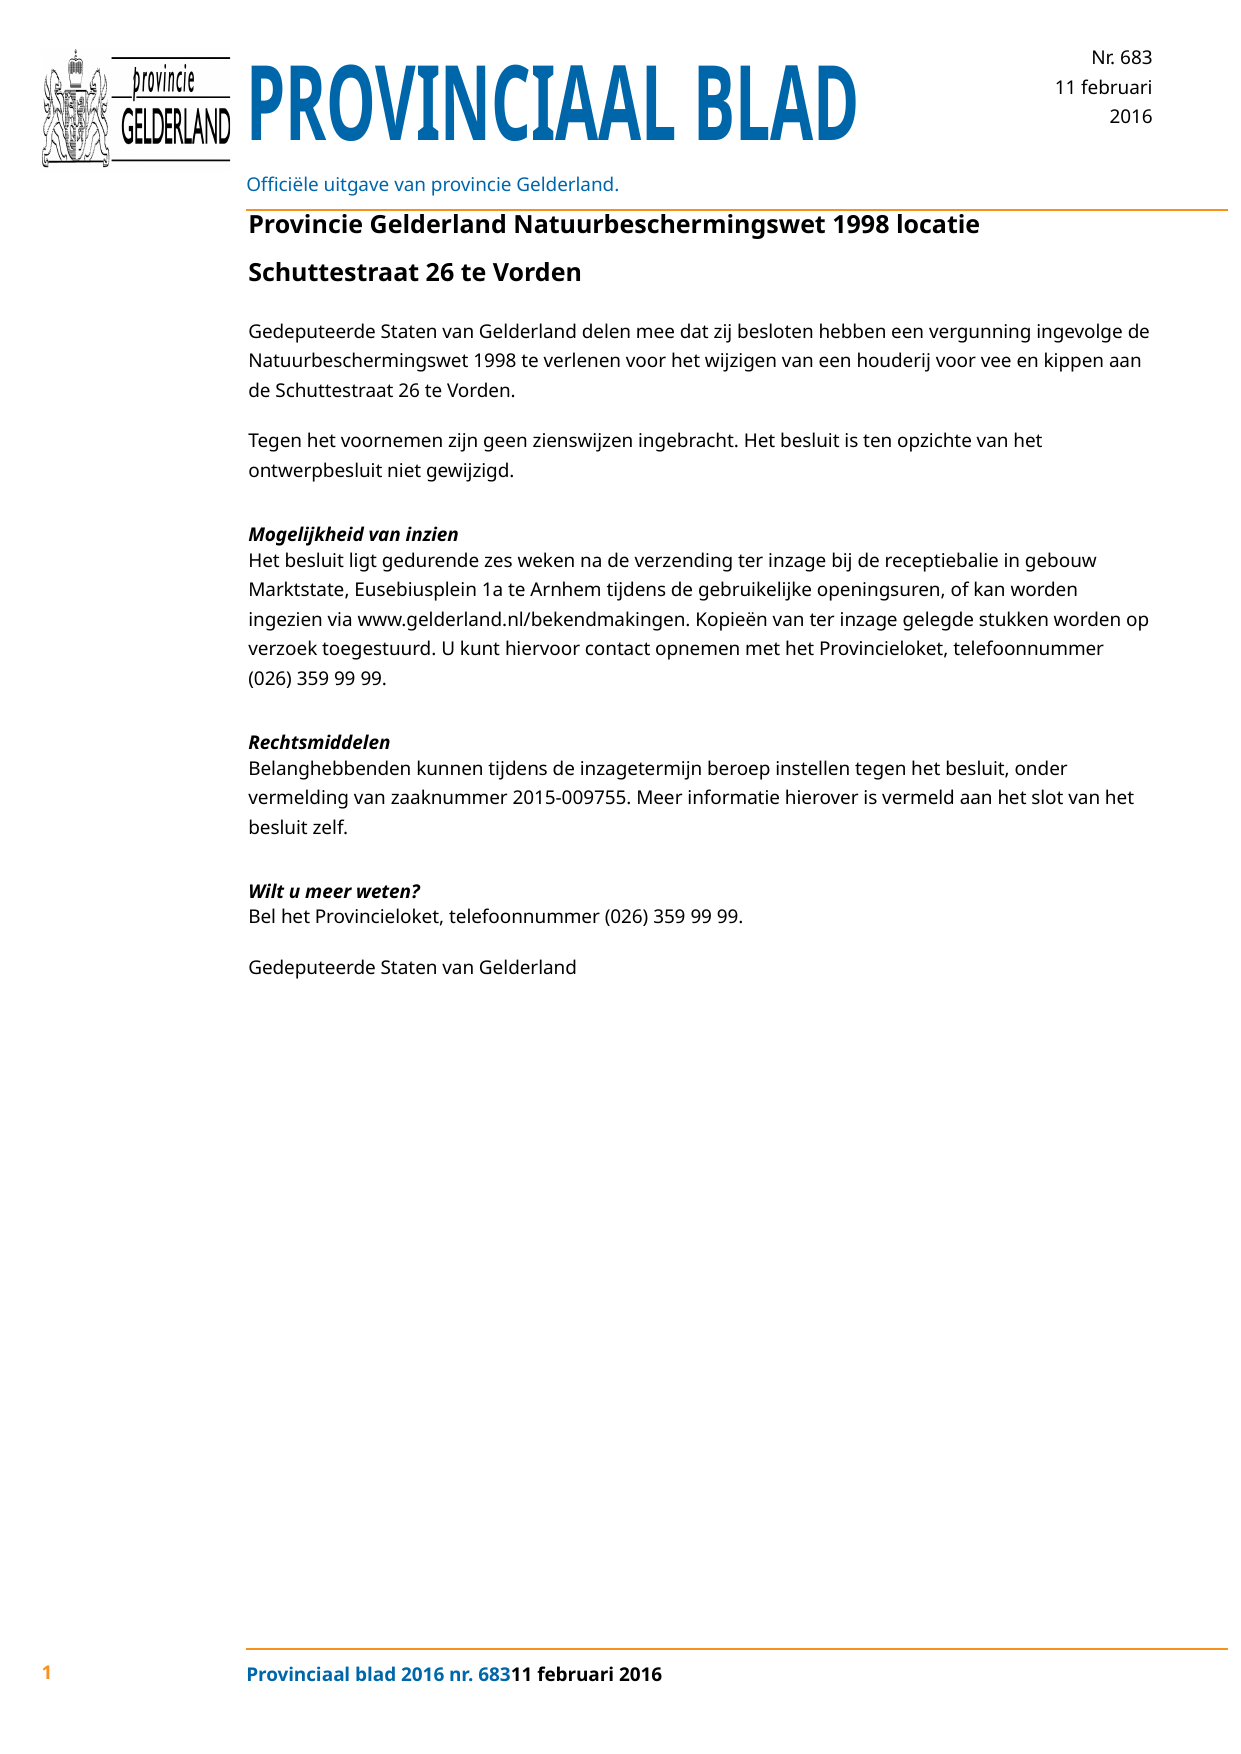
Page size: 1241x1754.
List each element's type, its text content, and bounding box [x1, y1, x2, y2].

text Rechtsmiddelen [248, 729, 1152, 755]
text Gedeputeerde Staten van Gelderland delen mee dat zij besloten hebben een vergunning ingevolge de Natuurbeschermingswet 1998 te verlenen voor het wijzigen van een houderij voor vee en kippen aan de Schuttestraat 26 te Vorden. [248, 318, 1152, 403]
picture [41, 47, 231, 172]
text Wilt u meer weten? [248, 878, 1152, 904]
text Provincie Gelderland Natuurbeschermingswet 1998 locatie Schuttestraat 26 te Vorden [248, 211, 1152, 288]
text Bel het Provincieloket, telefoonnummer (026) 359 99 99. [248, 904, 1152, 929]
text Belanghebbenden kunnen tijdens de inzagetermijn beroep instellen tegen het besluit, onder vermelding van zaaknummer 2015-009755. Meer informatie hierover is vermeld aan het slot van het besluit zelf. [248, 755, 1152, 840]
text Het besluit ligt gedurende zes weken na de verzending ter inzage bij de receptiebalie in gebouw Marktstate, Eusebiusplein 1a te Arnhem tijdens de gebruikelijke openingsuren, of kan worden ingezien via www.gelderland.nl/bekendmakingen. Kopieën van ter inzage gelegde stukken worden op verzoek toegestuurd. U kunt hiervoor contact opnemen met het Provincieloket, telefoonnummer (026) 359 99 99. [248, 547, 1152, 691]
text Gedeputeerde Staten van Gelderland [248, 954, 1152, 980]
text Mogelijkheid van inzien [248, 521, 1152, 547]
text Tegen het voornemen zijn geen zienswijzen ingebracht. Het besluit is ten opzichte van het ontwerpbesluit niet gewijzigd. [248, 427, 1152, 483]
